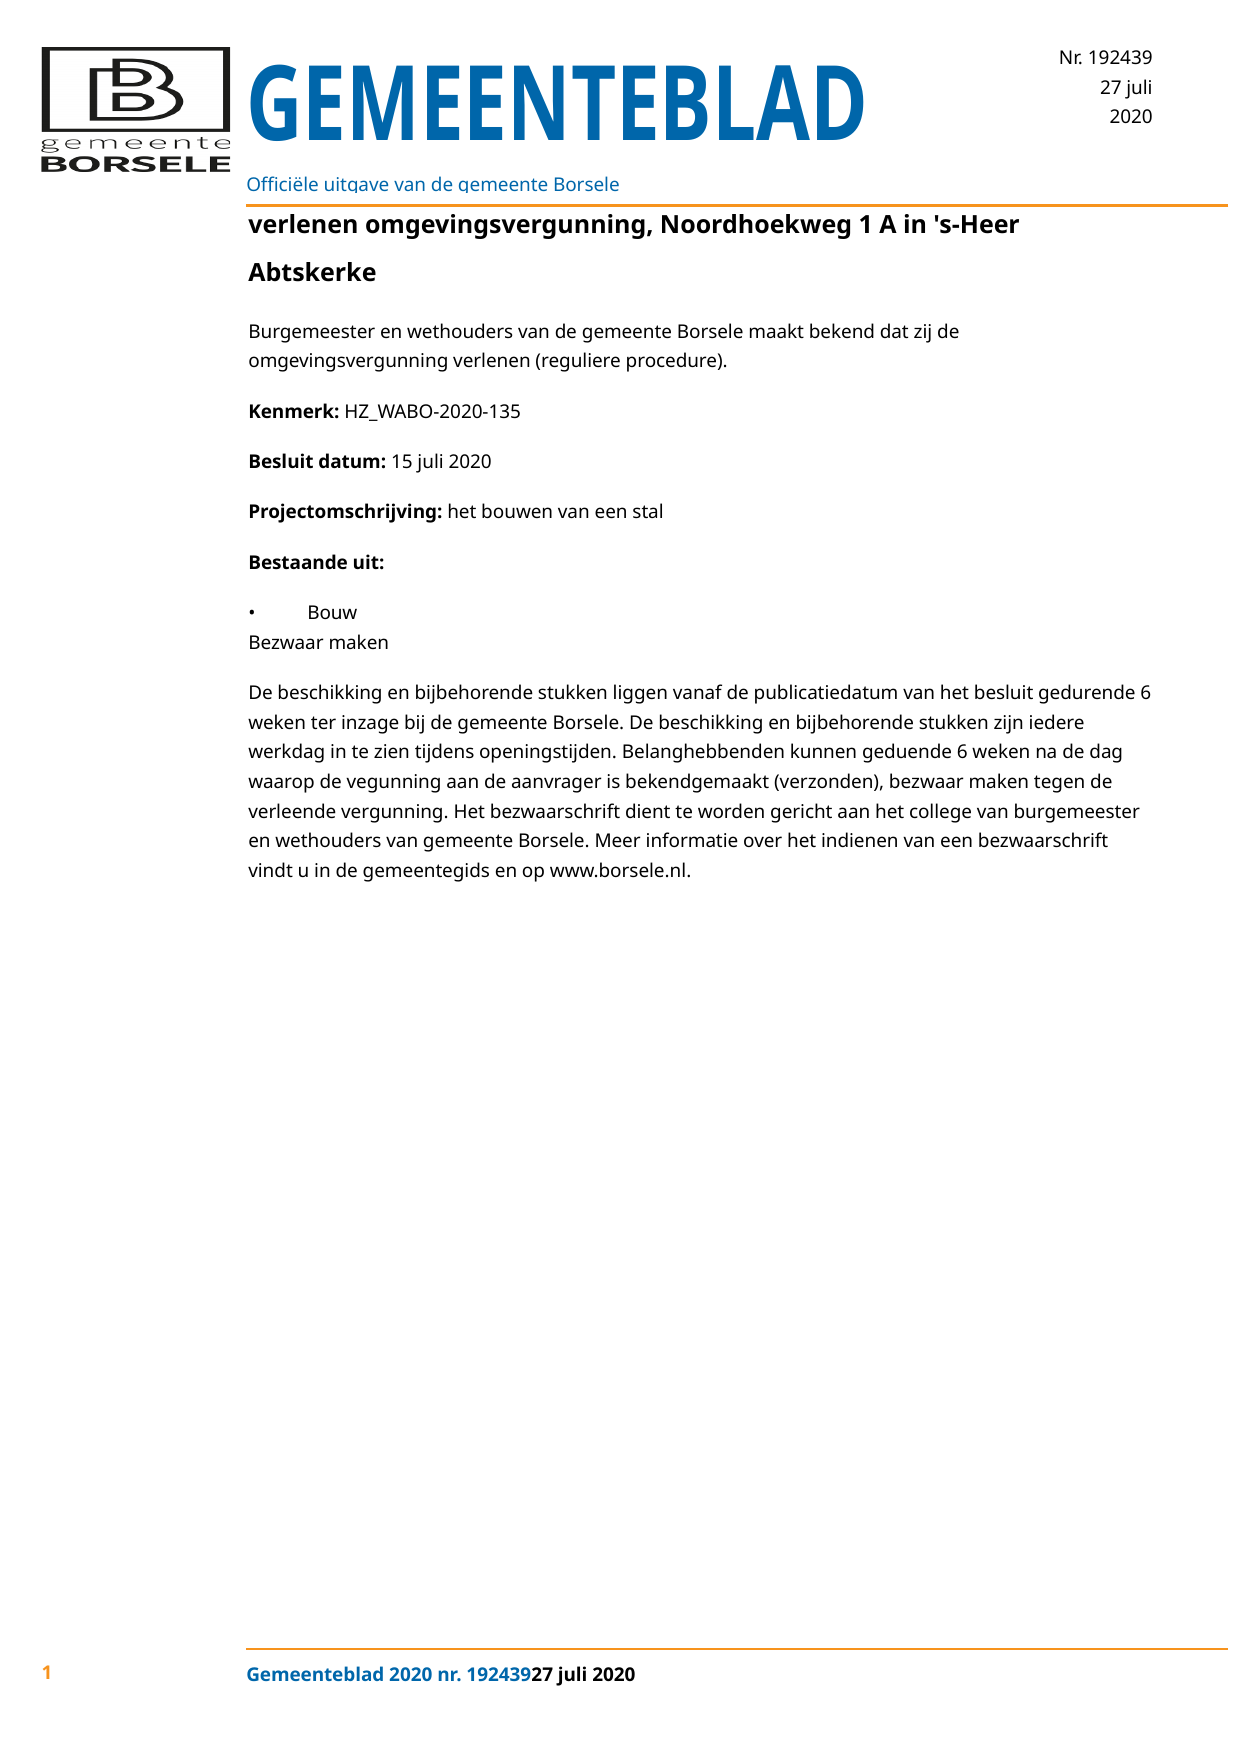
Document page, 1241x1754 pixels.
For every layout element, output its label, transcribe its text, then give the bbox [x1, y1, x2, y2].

text Kenmerk: HZ_WABO-2020-135 [248, 398, 1152, 424]
text Bezwaar maken [248, 629, 1152, 655]
text Besluit datum: 15 juli 2020 [248, 448, 1152, 474]
text Bestaande uit: [248, 549, 1152, 575]
text verlenen omgevingsvergunning, Noordhoekweg 1 A in 's-Heer Abtskerke [248, 207, 1152, 288]
text Burgemeester en wethouders van de gemeente Borsele maakt bekend dat zij de omgevingsvergunning verlenen (reguliere procedure). [248, 318, 1152, 373]
picture [41, 47, 231, 172]
text De beschikking en bijbehorende stukken liggen vanaf de publicatiedatum van het besluit gedurende 6 weken ter inzage bij de gemeente Borsele. De beschikking en bijbehorende stukken zijn iedere werkdag in te zien tijdens openingstijden. Belanghebbenden kunnen geduende 6 weken na de dag waarop de vegunning aan de aanvrager is bekendgemaakt (verzonden), bezwaar maken tegen de verleende vergunning. Het bezwaarschrift dient te worden gericht aan het college van burgemeester en wethouders van gemeente Borsele. Meer informatie over het indienen van een bezwaarschrift vindt u in de gemeentegids en op www.borsele.nl. [248, 679, 1152, 883]
text Projectomschrijving: het bouwen van een stal [248, 499, 1152, 524]
list Bouw [248, 599, 1152, 625]
